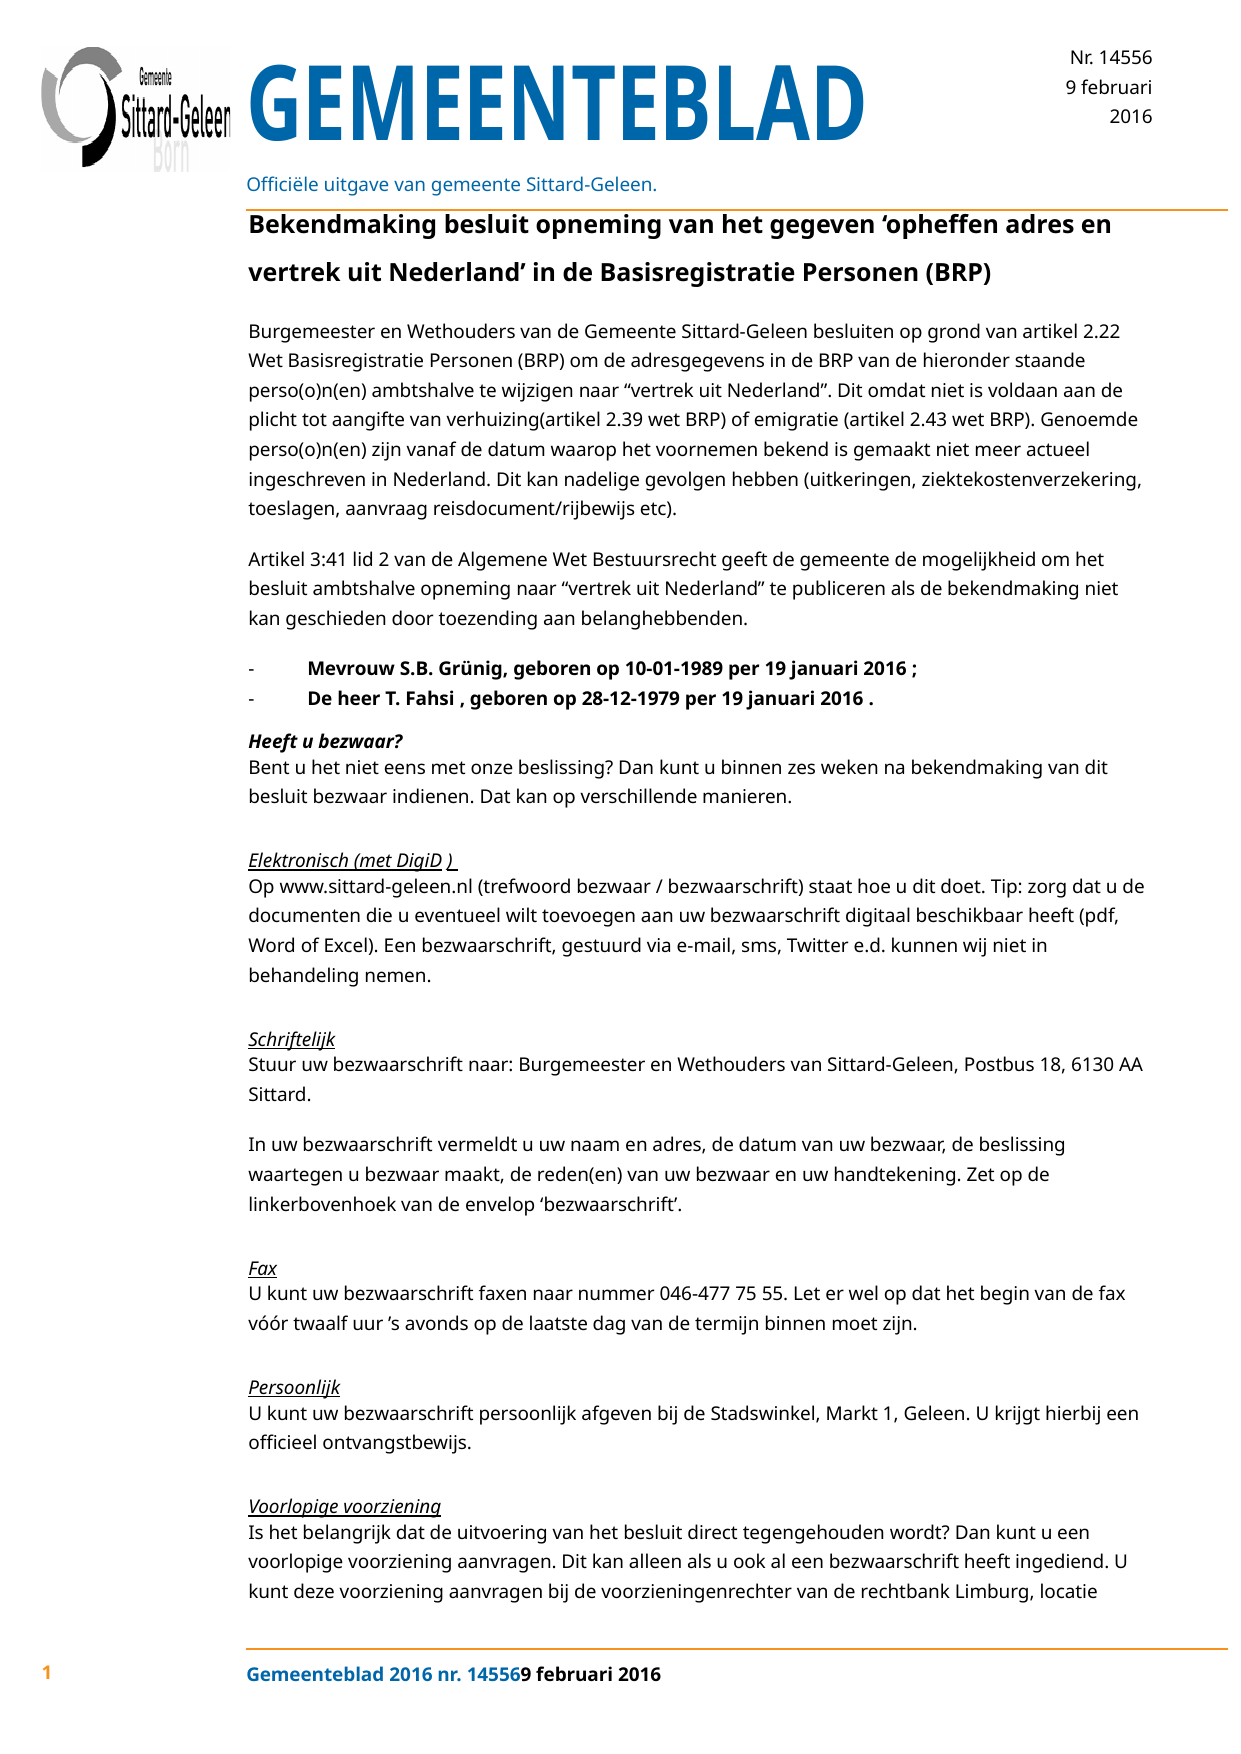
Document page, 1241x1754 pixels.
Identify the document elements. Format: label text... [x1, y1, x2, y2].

list De heer T. Fahsi , geboren op 28-12-1979 per 19 januari 2016 . [248, 685, 1152, 711]
text Op www.sittard-geleen.nl (trefwoord bezwaar / bezwaarschrift) staat hoe u dit doet. Tip: zorg dat u de documenten die u eventueel wilt toevoegen aan uw bezwaarschrift digitaal beschikbaar heeft (pdf, Word of Excel). Een bezwaarschrift, gestuurd via e-mail, sms, Twitter e.d. kunnen wij niet in behandeling nemen. [248, 873, 1152, 988]
text Fax [248, 1255, 1152, 1280]
text In uw bezwaarschrift vermeldt u uw naam en adres, de datum van uw bezwaar, de beslissing waartegen u bezwaar maakt, de reden(en) van uw bezwaar en uw handtekening. Zet op de linkerbovenhoek van de envelop ‘bezwaarschrift’. [248, 1132, 1152, 1216]
text Artikel 3:41 lid 2 van de Algemene Wet Bestuursrecht geeft de gemeente de mogelijkheid om het besluit ambtshalve opneming naar “vertrek uit Nederland” te publiceren als de bekendmaking niet kan geschieden door toezending aan belanghebbenden. [248, 546, 1152, 631]
text U kunt uw bezwaarschrift faxen naar nummer 046-477 75 55. Let er wel op dat het begin van de fax vóór twaalf uur ’s avonds op de laatste dag van de termijn binnen moet zijn. [248, 1280, 1152, 1336]
text Bent u het niet eens met onze beslissing? Dan kunt u binnen zes weken na bekendmaking van dit besluit bezwaar indienen. Dat kan op verschillende manieren. [248, 754, 1152, 809]
text Persoonlijk [248, 1374, 1152, 1400]
text Bekendmaking besluit opneming van het gegeven ‘opheffen adres en vertrek uit Nederland’ in de Basisregistratie Personen (BRP) [248, 211, 1152, 288]
text Is het belangrijk dat de uitvoering van het besluit direct tegengehouden wordt? Dan kunt u een voorlopige voorziening aanvragen. Dit kan alleen als u ook al een bezwaarschrift heeft ingediend. U kunt deze voorziening aanvragen bij de voorzieningenrechter van de rechtbank Limburg, locatie [248, 1519, 1152, 1604]
text Stuur uw bezwaarschrift naar: Burgemeester en Wethouders van Sittard-Geleen, Postbus 18, 6130 AA Sittard. [248, 1052, 1152, 1107]
text Heeft u bezwaar? [248, 728, 1152, 754]
text Elektronisch (met DigiD ) [248, 847, 1152, 873]
picture [41, 47, 231, 172]
text Burgemeester en Wethouders van de Gemeente Sittard-Geleen besluiten op grond van artikel 2.22 Wet Basisregistratie Personen (BRP) om de adresgegevens in de BRP van de hieronder staande perso(o)n(en) ambtshalve te wijzigen naar “vertrek uit Nederland”. Dit omdat niet is voldaan aan de plicht tot aangifte van verhuizing(artikel 2.39 wet BRP) of emigratie (artikel 2.43 wet BRP). Genoemde perso(o)n(en) zijn vanaf de datum waarop het voornemen bekend is gemaakt niet meer actueel ingeschreven in Nederland. Dit kan nadelige gevolgen hebben (uitkeringen, ziektekostenverzekering, toeslagen, aanvraag reisdocument/rijbewijs etc). [248, 318, 1152, 521]
text U kunt uw bezwaarschrift persoonlijk afgeven bij de Stadswinkel, Markt 1, Geleen. U krijgt hierbij een officieel ontvangstbewijs. [248, 1400, 1152, 1455]
text Schriftelijk [248, 1026, 1152, 1052]
text Voorlopige voorziening [248, 1493, 1152, 1519]
list Mevrouw S.B. Grünig, geboren op 10-01-1989 per 19 januari 2016 ; [248, 655, 1152, 681]
